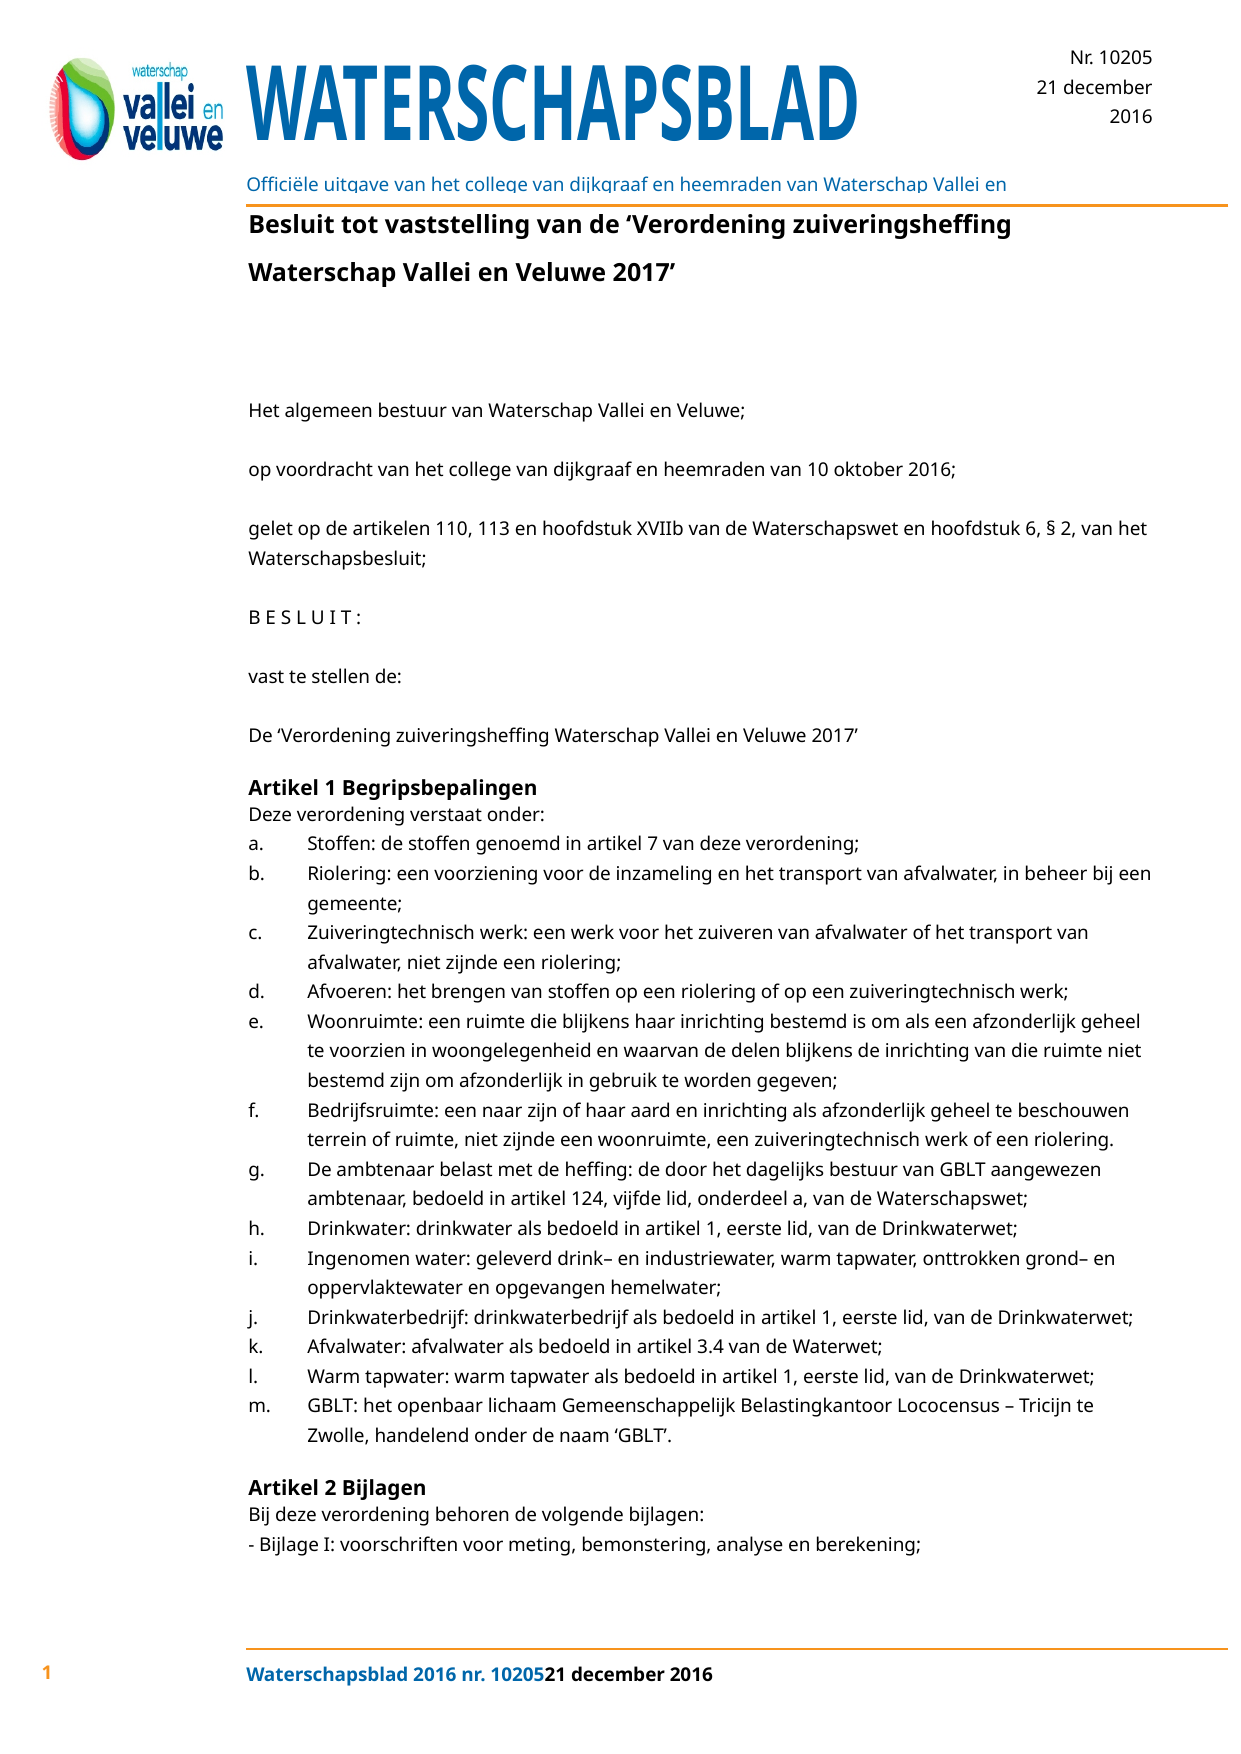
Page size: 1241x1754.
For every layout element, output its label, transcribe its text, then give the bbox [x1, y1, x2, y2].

list De ambtenaar belast met de heffing: de door het dagelijks bestuur van GBLT aangewezen ambtenaar, bedoeld in artikel 124, vijfde lid, onderdeel a, van de Waterschapswet; [248, 1156, 1152, 1211]
text op voordracht van het college van dijkgraaf en heemraden van 10 oktober 2016; [248, 456, 1152, 482]
list Warm tapwater: warm tapwater als bedoeld in artikel 1, eerste lid, van de Drinkwaterwet; [248, 1363, 1152, 1389]
text Besluit tot vaststelling van de ‘Verordening zuiveringsheffing Waterschap Vallei en Veluwe 2017’ [248, 207, 1152, 288]
list Drinkwater: drinkwater als bedoeld in artikel 1, eerste lid, van de Drinkwaterwet; [248, 1215, 1152, 1241]
list Ingenomen water: geleverd drink– en industriewater, warm tapwater, onttrokken grond– en oppervlaktewater en opgevangen hemelwater; [248, 1245, 1152, 1300]
list Riolering: een voorziening voor de inzameling en het transport van afvalwater, in beheer bij een gemeente; [248, 860, 1152, 916]
list Woonruimte: een ruimte die blijkens haar inrichting bestemd is om als een afzonderlijk geheel te voorzien in woongelegenheid en waarvan de delen blijkens de inrichting van die ruimte niet bestemd zijn om afzonderlijk in gebruik te worden gegeven; [248, 1008, 1152, 1093]
text gelet op de artikelen 110, 113 en hoofdstuk XVIIb van de Waterschapswet en hoofdstuk 6, § 2, van het Waterschapsbesluit; [248, 515, 1152, 570]
text B E S L U I T : [248, 604, 1152, 629]
list Stoffen: de stoffen genoemd in artikel 7 van deze verordening; [248, 831, 1152, 856]
list Drinkwaterbedrijf: drinkwaterbedrijf als bedoeld in artikel 1, eerste lid, van de Drinkwaterwet; [248, 1304, 1152, 1330]
text Artikel 1 Begripsbepalingen [248, 773, 1152, 801]
list Bedrijfsruimte: een naar zijn of haar aard en inrichting als afzonderlijk geheel te beschouwen terrein of ruimte, niet zijnde een woonruimte, een zuiveringtechnisch werk of een riolering. [248, 1097, 1152, 1152]
text Het algemeen bestuur van Waterschap Vallei en Veluwe; [248, 397, 1152, 422]
text Bij deze verordening behoren de volgende bijlagen: [248, 1501, 1152, 1527]
list GBLT: het openbaar lichaam Gemeenschappelijk Belastingkantoor Lococensus – Tricijn te Zwolle, handelend onder de naam ‘GBLT’. [248, 1393, 1152, 1448]
text Artikel 2 Bijlagen [248, 1473, 1152, 1501]
list Zuiveringtechnisch werk: een werk voor het zuiveren van afvalwater of het transport van afvalwater, niet zijnde een riolering; [248, 919, 1152, 975]
list Afvoeren: het brengen van stoffen op een riolering of op een zuiveringtechnisch werk; [248, 978, 1152, 1004]
text - Bijlage I: voorschriften voor meting, bemonstering, analyse en berekening; [248, 1531, 1152, 1556]
text vast te stellen de: [248, 663, 1152, 689]
text Deze verordening verstaat onder: [248, 801, 1152, 827]
picture [41, 47, 231, 172]
text De ‘Verordening zuiveringsheffing Waterschap Vallei en Veluwe 2017’ [248, 722, 1152, 748]
list Afvalwater: afvalwater als bedoeld in artikel 3.4 van de Waterwet; [248, 1333, 1152, 1359]
